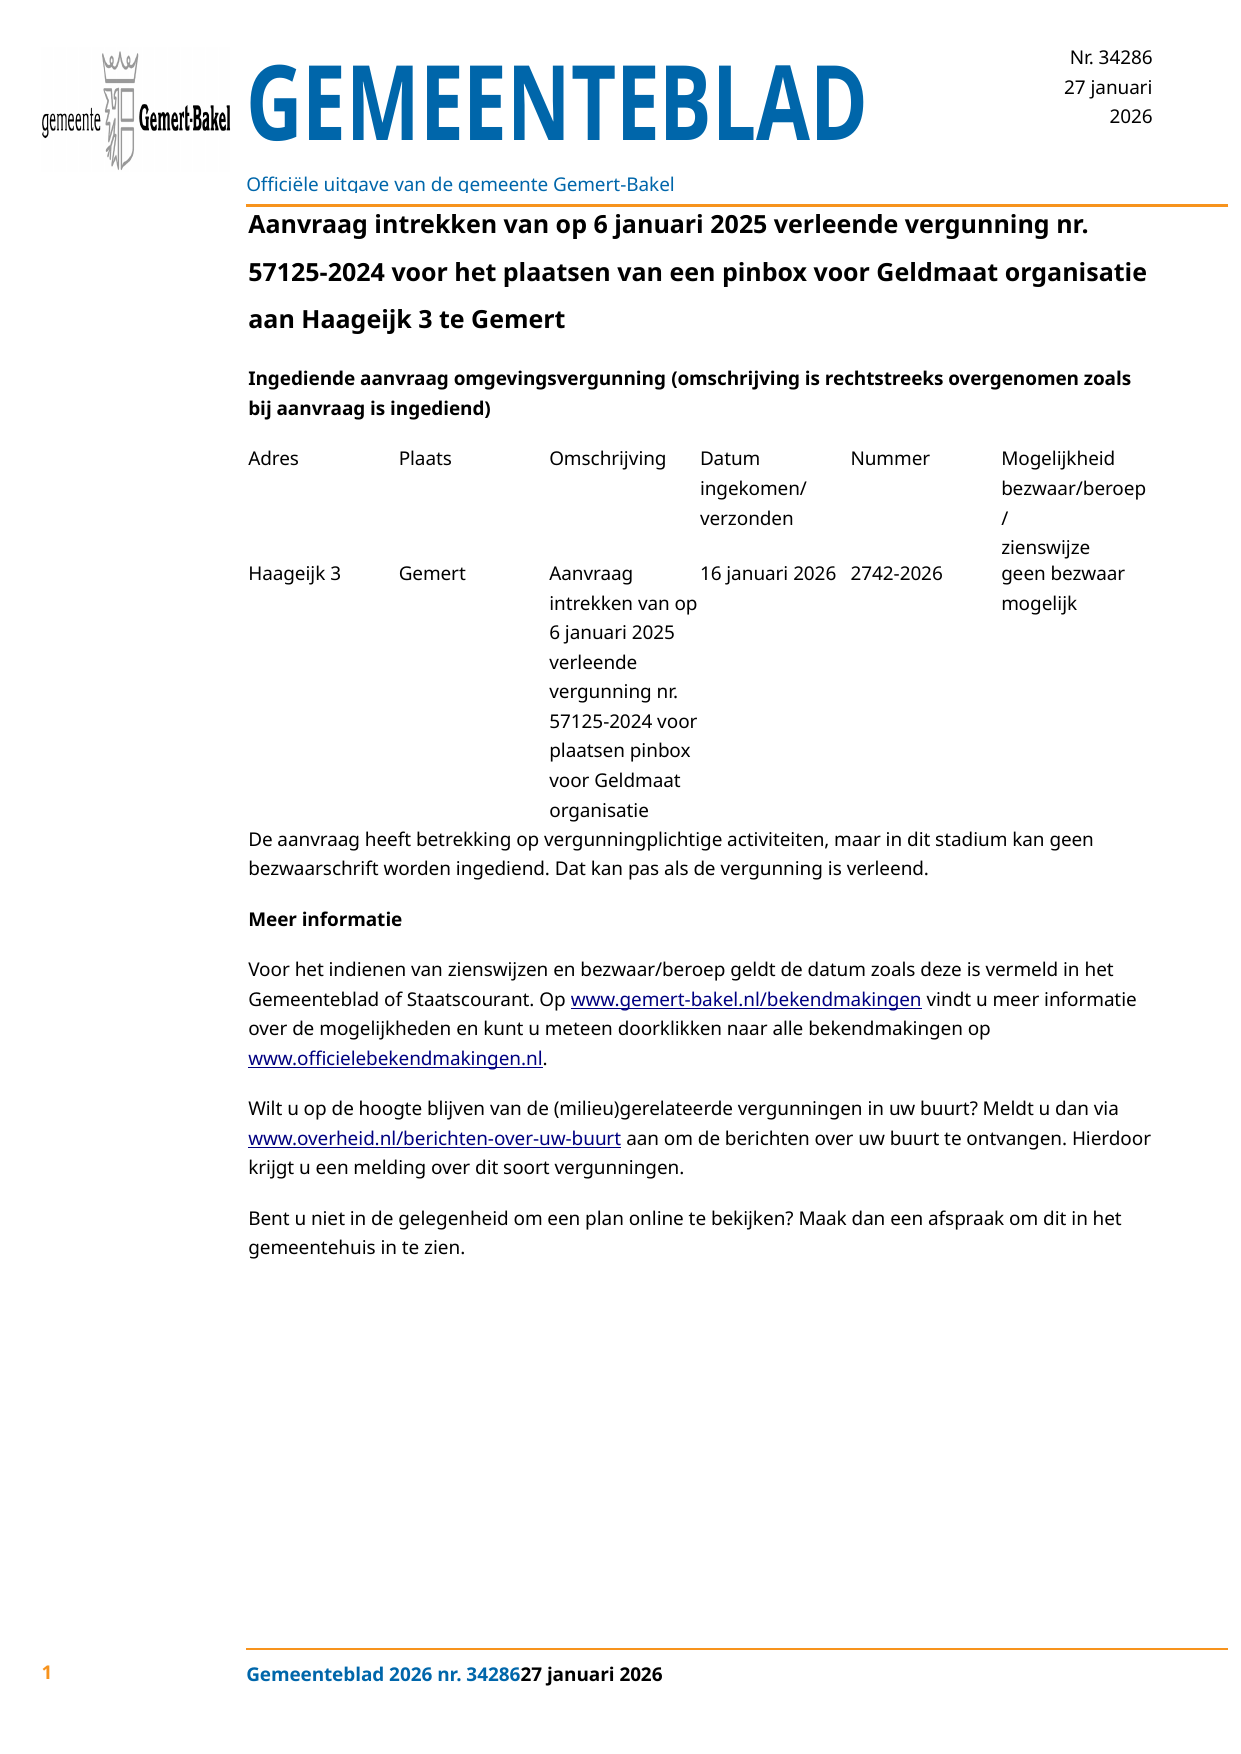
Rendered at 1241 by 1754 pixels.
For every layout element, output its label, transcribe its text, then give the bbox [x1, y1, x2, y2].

table_header Adres [248, 446, 398, 560]
text Ingediende aanvraag omgevingsvergunning (omschrijving is rechtstreeks overgenomen zoals bij aanvraag is ingediend) [248, 366, 1152, 421]
picture [41, 47, 231, 172]
table_cell geen bezwaar mogelijk [1001, 560, 1152, 822]
table_header Mogelijkheid bezwaar/beroep/ zienswijze [1001, 446, 1152, 560]
table_header Plaats [399, 446, 549, 560]
text Meer informatie [248, 906, 1152, 931]
table_cell Haageijk 3 [248, 560, 398, 822]
text Aanvraag intrekken van op 6 januari 2025 verleende vergunning nr. 57125-2024 voor het plaatsen van een pinbox voor Geldmaat organisatie aan Haageijk 3 te Gemert [248, 207, 1152, 336]
text De aanvraag heeft betrekking op vergunningplichtige activiteiten, maar in dit stadium kan geen bezwaarschrift worden ingediend. Dat kan pas als de vergunning is verleend. [248, 826, 1152, 881]
table_header Datum ingekomen/ verzonden [700, 446, 850, 560]
table_cell Gemert [399, 560, 549, 822]
table_cell 2742-2026 [850, 560, 1001, 822]
text Voor het indienen van zienswijzen en bezwaar/beroep geldt de datum zoals deze is vermeld in het Gemeenteblad of Staatscourant. Op www.gemert-bakel.nl/bekendmakingen vindt u meer informatie over de mogelijkheden en kunt u meteen doorklikken naar alle bekendmakingen op www.officielebekendmakingen.nl. [248, 956, 1152, 1071]
table_header Omschrijving [549, 446, 700, 560]
text Bent u niet in de gelegenheid om een plan online te bekijken? Maak dan een afspraak om dit in het gemeentehuis in te zien. [248, 1205, 1152, 1260]
table_header Nummer [850, 446, 1001, 560]
text Wilt u op de hoogte blijven van de (milieu)gerelateerde vergunningen in uw buurt? Meldt u dan via www.overheid.nl/berichten-over-uw-buurt aan om de berichten over uw buurt te ontvangen. Hierdoor krijgt u een melding over dit soort vergunningen. [248, 1095, 1152, 1180]
table_cell Aanvraag intrekken van op 6 januari 2025 verleende vergunning nr. 57125-2024 voor plaatsen pinbox voor Geldmaat organisatie [549, 560, 700, 822]
table_cell 16 januari 2026 [700, 560, 850, 822]
